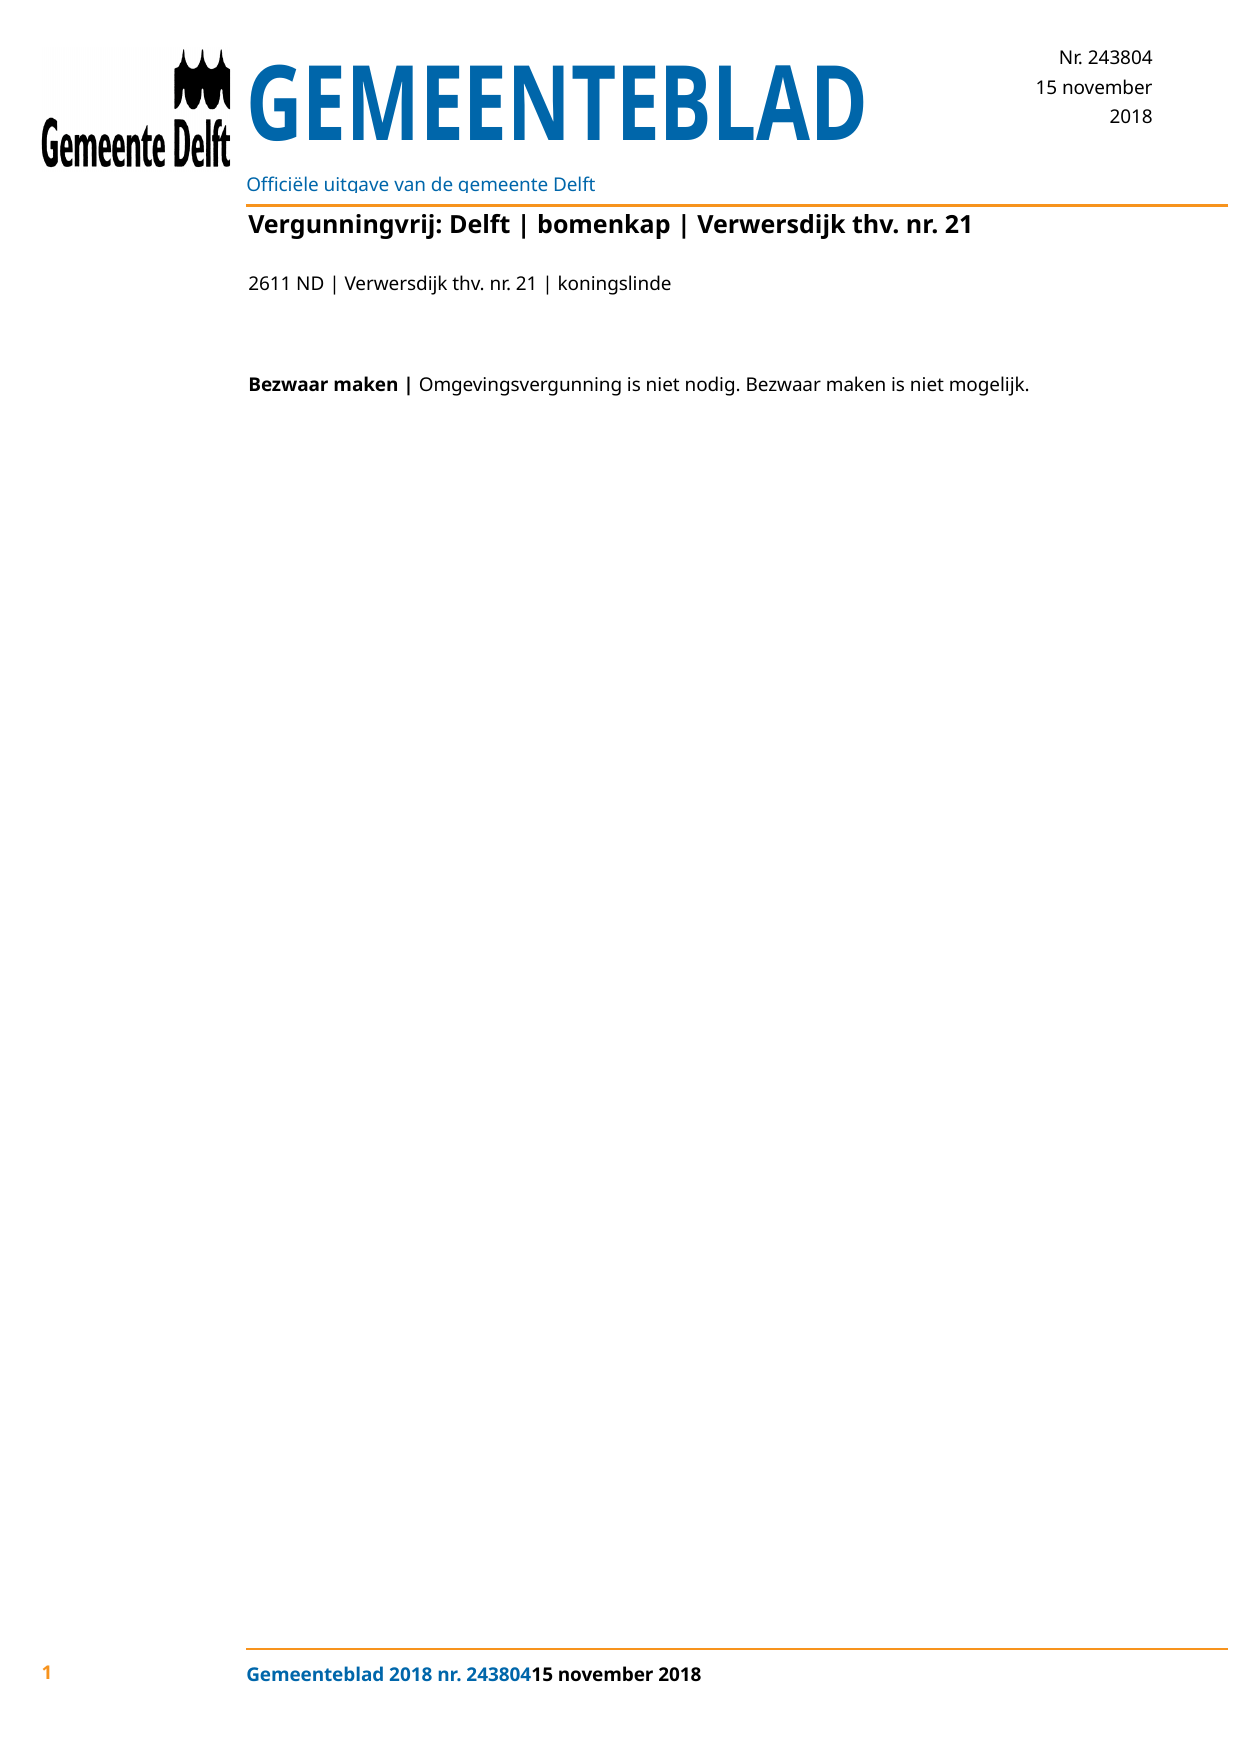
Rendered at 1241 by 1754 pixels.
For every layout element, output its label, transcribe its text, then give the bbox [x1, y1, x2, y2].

picture [41, 47, 231, 172]
text Bezwaar maken | Omgevingsvergunning is niet nodig. Bezwaar maken is niet mogelijk. [248, 371, 1152, 397]
text Vergunningvrij: Delft | bomenkap | Verwersdijk thv. nr. 21 [248, 207, 1152, 241]
text 2611 ND | Verwersdijk thv. nr. 21 | koningslinde [248, 270, 1152, 296]
